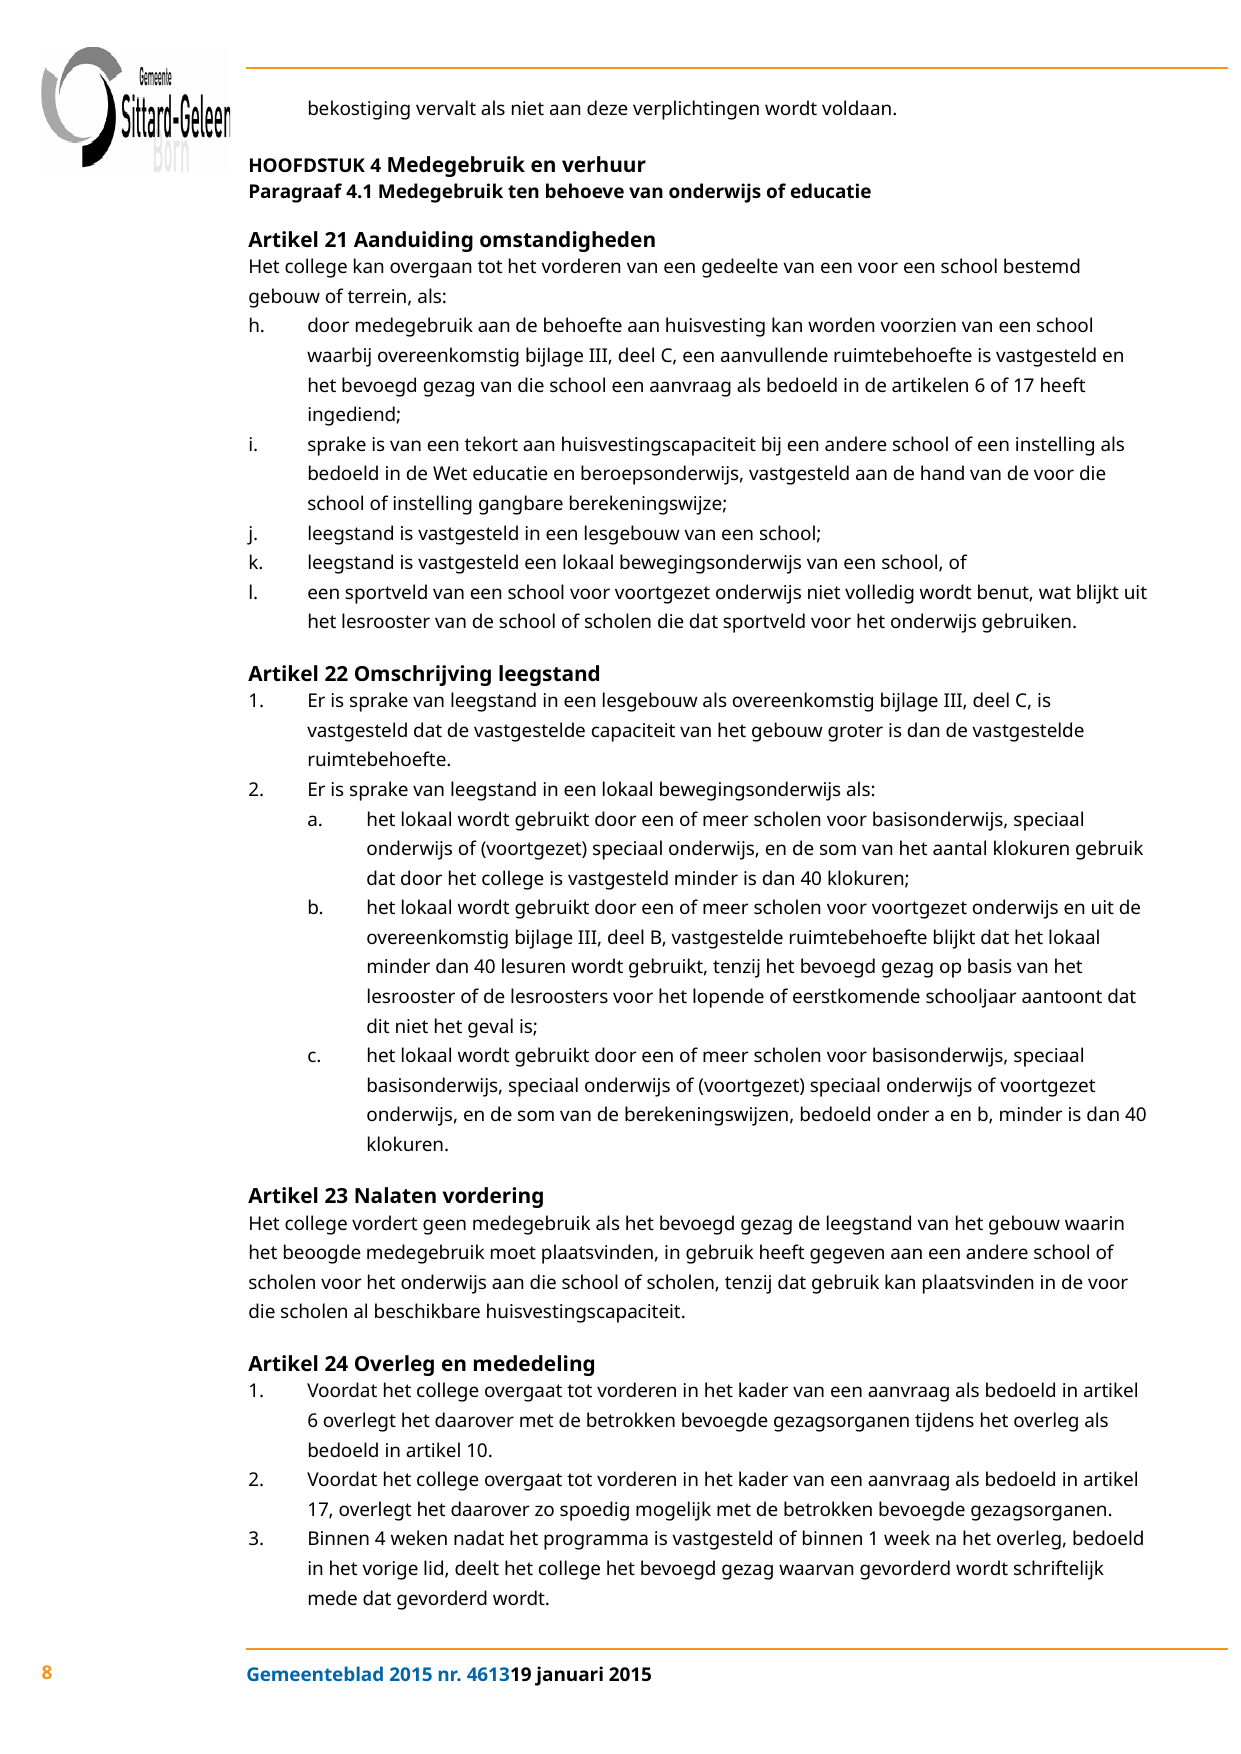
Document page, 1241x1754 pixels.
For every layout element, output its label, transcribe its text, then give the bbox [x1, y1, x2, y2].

list bekostiging vervalt als niet aan deze verplichtingen wordt voldaan. [248, 95, 1152, 121]
list leegstand is vastgesteld in een lesgebouw van een school; [248, 520, 1152, 546]
list het lokaal wordt gebruikt door een of meer scholen voor voortgezet onderwijs en uit de overeenkomstig bijlage III, deel B, vastgestelde ruimtebehoefte blijkt dat het lokaal minder dan 40 lesuren wordt gebruikt, tenzij het bevoegd gezag op basis van het lesrooster of de lesroosters voor het lopende of eerstkomende schooljaar aantoont dat dit niet het geval is; [307, 894, 1152, 1038]
list Er is sprake van leegstand in een lesgebouw als overeenkomstig bijlage III, deel C, is vastgesteld dat de vastgestelde capaciteit van het gebouw groter is dan de vastgestelde ruimtebehoefte. [248, 687, 1152, 772]
list Voordat het college overgaat tot vorderen in het kader van een aanvraag als bedoeld in artikel 6 overlegt het daarover met de betrokken bevoegde gezagsorganen tijdens het overleg als bedoeld in artikel 10. [248, 1378, 1152, 1462]
list Voordat het college overgaat tot vorderen in het kader van een aanvraag als bedoeld in artikel 17, overlegt het daarover zo spoedig mogelijk met de betrokken bevoegde gezagsorganen. [248, 1466, 1152, 1522]
list door medegebruik aan de behoefte aan huisvesting kan worden voorzien van een school waarbij overeenkomstig bijlage III, deel C, een aanvullende ruimtebehoefte is vastgesteld en het bevoegd gezag van die school een aanvraag als bedoeld in de artikelen 6 of 17 heeft ingediend; [248, 313, 1152, 427]
text Het college vordert geen medegebruik als het bevoegd gezag de leegstand van het gebouw waarin het beoogde medegebruik moet plaatsvinden, in gebruik heeft gegeven aan een andere school of scholen voor het onderwijs aan die school of scholen, tenzij dat gebruik kan plaatsvinden in de voor die scholen al beschikbare huisvestingscapaciteit. [248, 1210, 1152, 1324]
list een sportveld van een school voor voortgezet onderwijs niet volledig wordt benut, wat blijkt uit het lesrooster van de school of scholen die dat sportveld voor het onderwijs gebruiken. [248, 579, 1152, 634]
text Artikel 22 Omschrijving leegstand [248, 659, 1152, 687]
list leegstand is vastgesteld een lokaal bewegingsonderwijs van een school, of [248, 549, 1152, 575]
list het lokaal wordt gebruikt door een of meer scholen voor basisonderwijs, speciaal onderwijs of (voortgezet) speciaal onderwijs, en de som van het aantal klokuren gebruik dat door het college is vastgesteld minder is dan 40 klokuren; [307, 806, 1152, 891]
list Er is sprake van leegstand in een lokaal bewegingsonderwijs als: [248, 776, 1152, 802]
text Artikel 23 Nalaten vordering [248, 1182, 1152, 1210]
text HOOFDSTUK 4 Medegebruik en verhuur [248, 150, 1152, 178]
text Artikel 21 Aanduiding omstandigheden [248, 225, 1152, 253]
list sprake is van een tekort aan huisvestingscapaciteit bij een andere school of een instelling als bedoeld in de Wet educatie en beroepsonderwijs, vastgesteld aan de hand van de voor die school of instelling gangbare berekeningswijze; [248, 431, 1152, 516]
list het lokaal wordt gebruikt door een of meer scholen voor basisonderwijs, speciaal basisonderwijs, speciaal onderwijs of (voortgezet) speciaal onderwijs of voortgezet onderwijs, en de som van de berekeningswijzen, bedoeld onder a en b, minder is dan 40 klokuren. [307, 1042, 1152, 1157]
picture [41, 47, 231, 172]
text Het college kan overgaan tot het vorderen van een gedeelte van een voor een school bestemd gebouw of terrein, als: [248, 253, 1152, 309]
text Paragraaf 4.1 Medegebruik ten behoeve van onderwijs of educatie [248, 178, 1152, 204]
list Binnen 4 weken nadat het programma is vastgesteld of binnen 1 week na het overleg, bedoeld in het vorige lid, deelt het college het bevoegd gezag waarvan gevorderd wordt schriftelijk mede dat gevorderd wordt. [248, 1526, 1152, 1610]
text Artikel 24 Overleg en mededeling [248, 1349, 1152, 1378]
